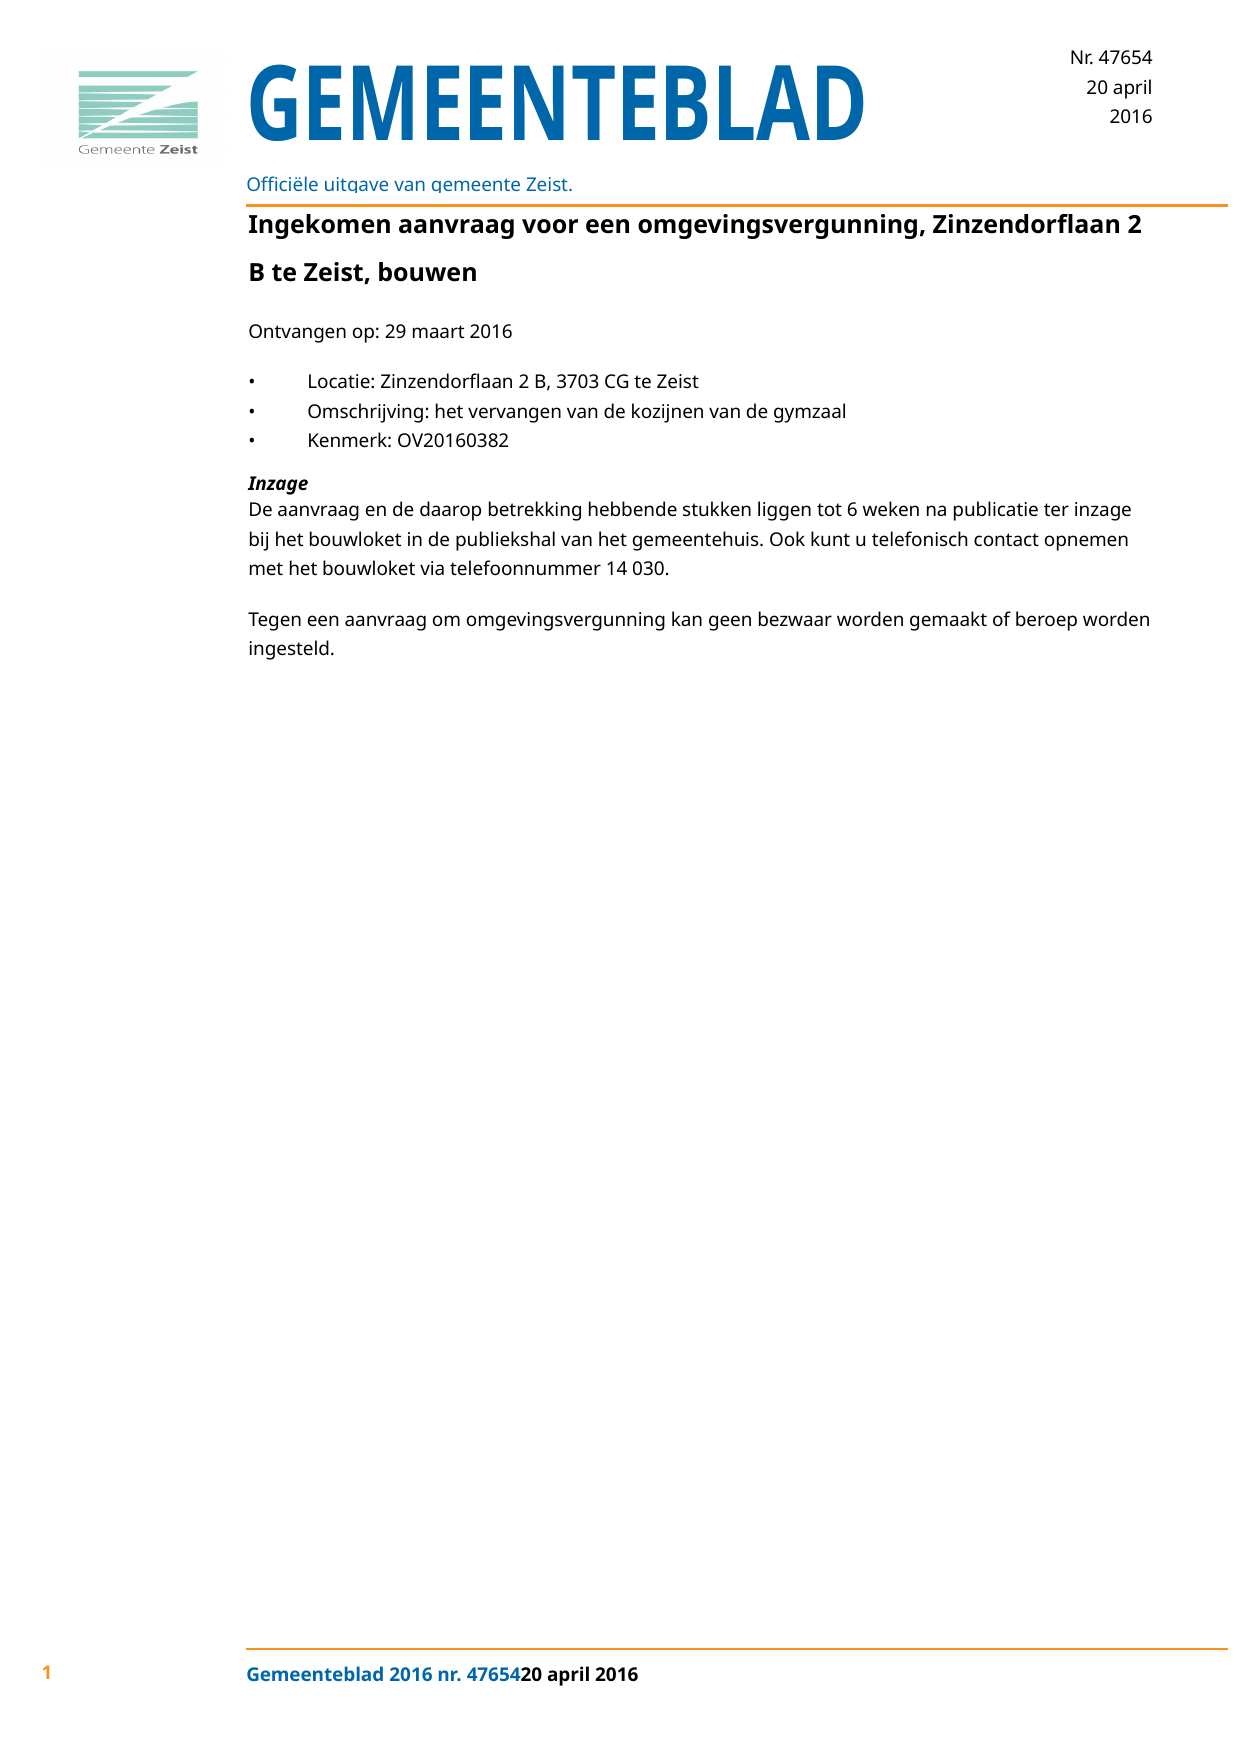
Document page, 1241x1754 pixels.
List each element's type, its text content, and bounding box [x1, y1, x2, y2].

text De aanvraag en de daarop betrekking hebbende stukken liggen tot 6 weken na publicatie ter inzage bij het bouwloket in de publiekshal van het gemeentehuis. Ook kunt u telefonisch contact opnemen met het bouwloket via telefoonnummer 14 030. [248, 496, 1152, 581]
text Tegen een aanvraag om omgevingsvergunning kan geen bezwaar worden gemaakt of beroep worden ingesteld. [248, 606, 1152, 661]
text Inzage [248, 471, 1152, 496]
text Ingekomen aanvraag voor een omgevingsvergunning, Zinzendorflaan 2 B te Zeist, bouwen [248, 207, 1152, 288]
list Kenmerk: OV20160382 [248, 427, 1152, 453]
text Ontvangen op: 29 maart 2016 [248, 318, 1152, 344]
picture [41, 47, 231, 172]
list Locatie: Zinzendorflaan 2 B, 3703 CG te Zeist [248, 368, 1152, 394]
list Omschrijving: het vervangen van de kozijnen van de gymzaal [248, 398, 1152, 424]
